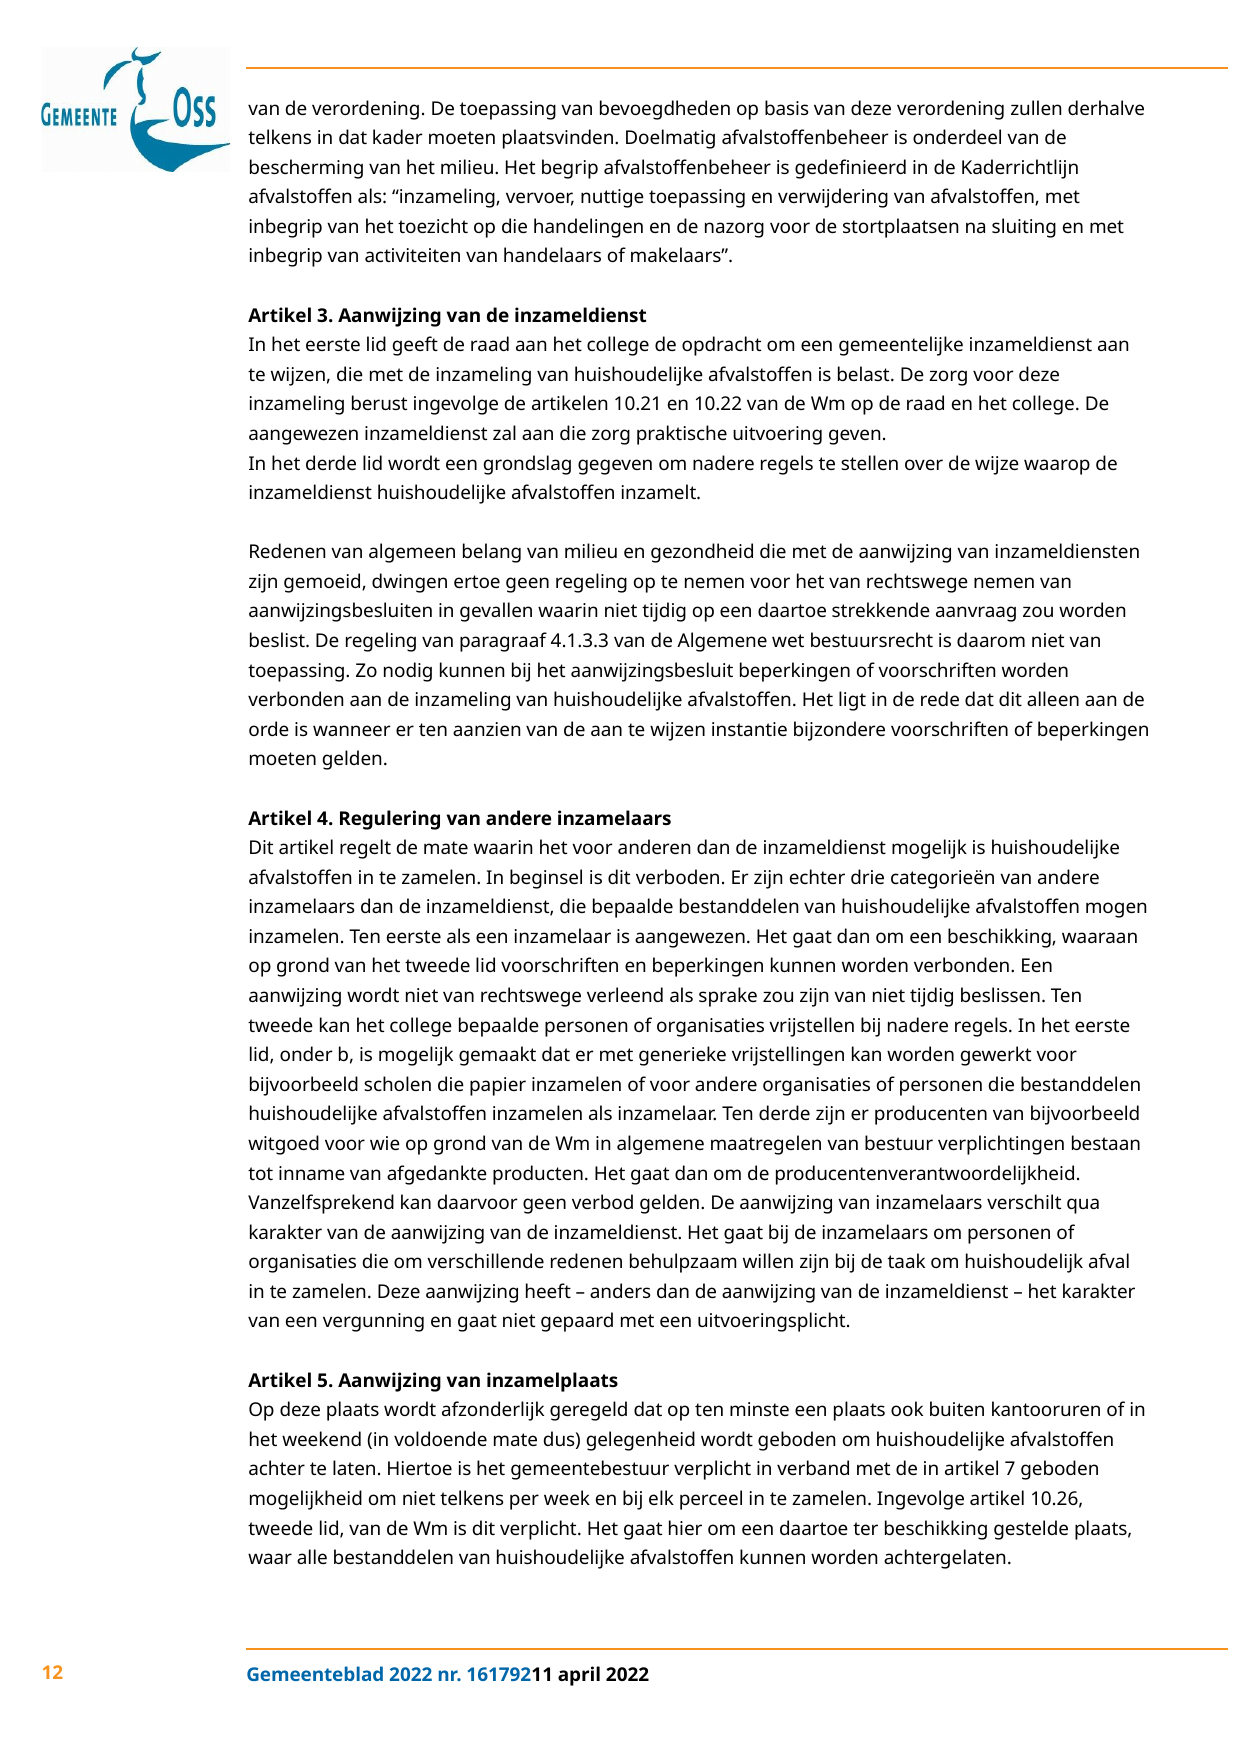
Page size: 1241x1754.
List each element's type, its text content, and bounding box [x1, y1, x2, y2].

text van de verordening. De toepassing van bevoegdheden op basis van deze verordening zullen derhalve telkens in dat kader moeten plaatsvinden. Doelmatig afvalstoffenbeheer is onderdeel van de bescherming van het milieu. Het begrip afvalstoffenbeheer is gedefinieerd in de Kaderrichtlijn afvalstoffen als: “inzameling, vervoer, nuttige toepassing en verwijdering van afvalstoffen, met inbegrip van het toezicht op die handelingen en de nazorg voor de stortplaatsen na sluiting en met inbegrip van activiteiten van handelaars of makelaars”. [248, 95, 1152, 268]
text Dit artikel regelt de mate waarin het voor anderen dan de inzameldienst mogelijk is huishoudelijke afvalstoffen in te zamelen. In beginsel is dit verboden. Er zijn echter drie categorieën van andere inzamelaars dan de inzameldienst, die bepaalde bestanddelen van huishoudelijke afvalstoffen mogen inzamelen. Ten eerste als een inzamelaar is aangewezen. Het gaat dan om een beschikking, waaraan op grond van het tweede lid voorschriften en beperkingen kunnen worden verbonden. Een aanwijzing wordt niet van rechtswege verleend als sprake zou zijn van niet tijdig beslissen. Ten tweede kan het college bepaalde personen of organisaties vrijstellen bij nadere regels. In het eerste lid, onder b, is mogelijk gemaakt dat er met generieke vrijstellingen kan worden gewerkt voor bijvoorbeeld scholen die papier inzamelen of voor andere organisaties of personen die bestanddelen huishoudelijke afvalstoffen inzamelen als inzamelaar. Ten derde zijn er producenten van bijvoorbeeld witgoed voor wie op grond van de Wm in algemene maatregelen van bestuur verplichtingen bestaan tot inname van afgedankte producten. Het gaat dan om de producentenverantwoordelijkheid. Vanzelfsprekend kan daarvoor geen verbod gelden. De aanwijzing van inzamelaars verschilt qua karakter van de aanwijzing van de inzameldienst. Het gaat bij de inzamelaars om personen of organisaties die om verschillende redenen behulpzaam willen zijn bij de taak om huishoudelijk afval in te zamelen. Deze aanwijzing heeft – anders dan de aanwijzing van de inzameldienst – het karakter van een vergunning en gaat niet gepaard met een uitvoeringsplicht. [248, 834, 1152, 1333]
picture [41, 47, 231, 172]
text Artikel 5. Aanwijzing van inzamelplaats [248, 1367, 1152, 1393]
text Redenen van algemeen belang van milieu en gezondheid die met de aanwijzing van inzameldiensten zijn gemoeid, dwingen ertoe geen regeling op te nemen voor het van rechtswege nemen van aanwijzingsbesluiten in gevallen waarin niet tijdig op een daartoe strekkende aanvraag zou worden beslist. De regeling van paragraaf 4.1.3.3 van de Algemene wet bestuursrecht is daarom niet van toepassing. Zo nodig kunnen bij het aanwijzingsbesluit beperkingen of voorschriften worden verbonden aan de inzameling van huishoudelijke afvalstoffen. Het ligt in de rede dat dit alleen aan de orde is wanneer er ten aanzien van de aan te wijzen instantie bijzondere voorschriften of beperkingen moeten gelden. [248, 538, 1152, 771]
text Op deze plaats wordt afzonderlijk geregeld dat op ten minste een plaats ook buiten kantooruren of in het weekend (in voldoende mate dus) gelegenheid wordt geboden om huishoudelijke afvalstoffen achter te laten. Hiertoe is het gemeentebestuur verplicht in verband met de in artikel 7 geboden mogelijkheid om niet telkens per week en bij elk perceel in te zamelen. Ingevolge artikel 10.26, tweede lid, van de Wm is dit verplicht. Het gaat hier om een daartoe ter beschikking gestelde plaats, waar alle bestanddelen van huishoudelijke afvalstoffen kunnen worden achtergelaten. [248, 1396, 1152, 1570]
text In het eerste lid geeft de raad aan het college de opdracht om een gemeentelijke inzameldienst aan te wijzen, die met de inzameling van huishoudelijke afvalstoffen is belast. De zorg voor deze inzameling berust ingevolge de artikelen 10.21 en 10.22 van de Wm op de raad en het college. De aangewezen inzameldienst zal aan die zorg praktische uitvoering geven. [248, 331, 1152, 446]
text Artikel 3. Aanwijzing van de inzameldienst [248, 302, 1152, 328]
text Artikel 4. Regulering van andere inzamelaars [248, 805, 1152, 831]
text In het derde lid wordt een grondslag gegeven om nadere regels te stellen over de wijze waarop de inzameldienst huishoudelijke afvalstoffen inzamelt. [248, 450, 1152, 505]
